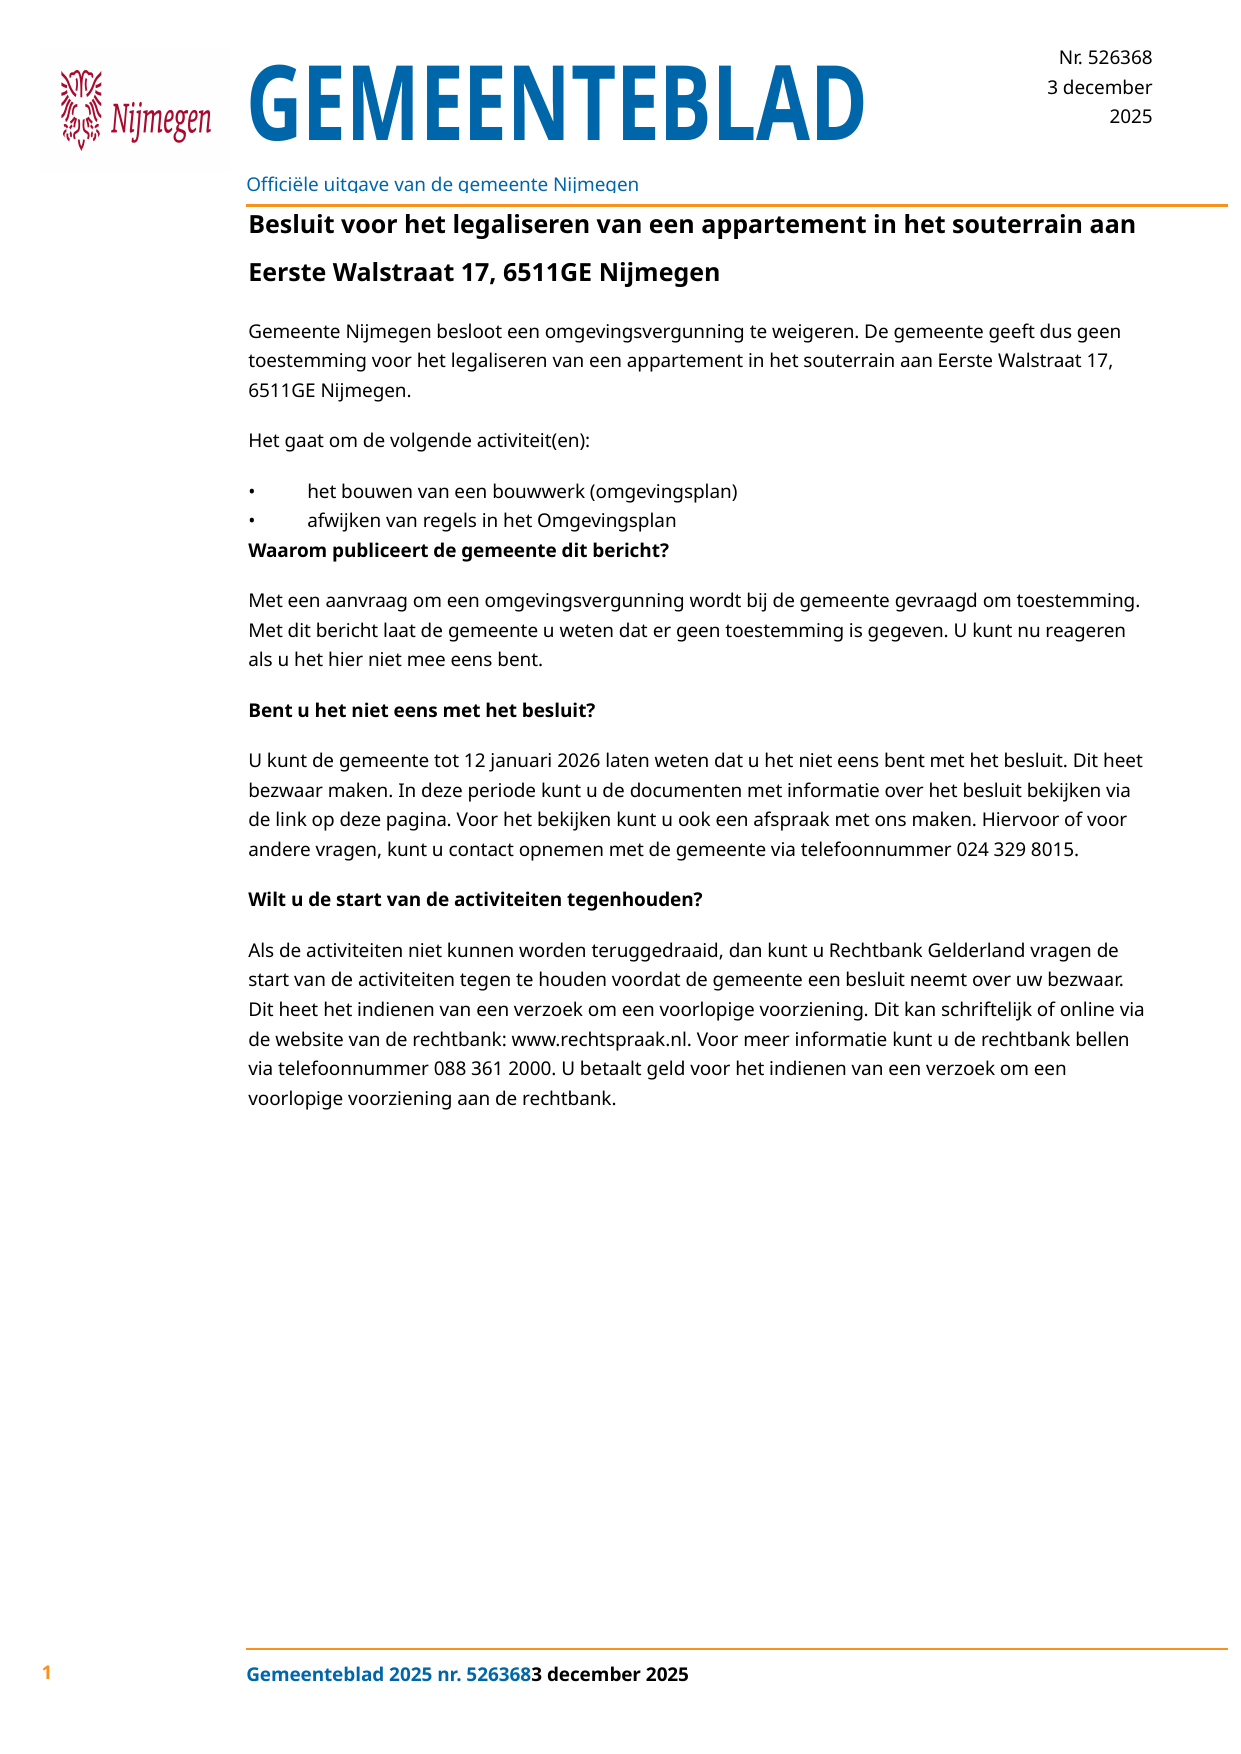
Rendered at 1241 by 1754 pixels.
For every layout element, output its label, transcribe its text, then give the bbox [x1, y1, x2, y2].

text Bent u het niet eens met het besluit? [248, 697, 1152, 723]
text Gemeente Nijmegen besloot een omgevingsvergunning te weigeren. De gemeente geeft dus geen toestemming voor het legaliseren van een appartement in het souterrain aan Eerste Walstraat 17, 6511GE Nijmegen. [248, 318, 1152, 403]
text Met een aanvraag om een omgevingsvergunning wordt bij de gemeente gevraagd om toestemming. Met dit bericht laat de gemeente u weten dat er geen toestemming is gegeven. U kunt nu reageren als u het hier niet mee eens bent. [248, 587, 1152, 672]
text Wilt u de start van de activiteiten tegenhouden? [248, 887, 1152, 912]
text Waarom publiceert de gemeente dit bericht? [248, 537, 1152, 563]
list afwijken van regels in het Omgevingsplan [248, 507, 1152, 533]
text Als de activiteiten niet kunnen worden teruggedraaid, dan kunt u Rechtbank Gelderland vragen de start van de activiteiten tegen te houden voordat de gemeente een besluit neemt over uw bezwaar. Dit heet het indienen van een verzoek om een voorlopige voorziening. Dit kan schriftelijk of online via de website van de rechtbank: www.rechtspraak.nl. Voor meer informatie kunt u de rechtbank bellen via telefoonnummer 088 361 2000. U betaalt geld voor het indienen van een verzoek om een voorlopige voorziening aan de rechtbank. [248, 937, 1152, 1111]
text U kunt de gemeente tot 12 januari 2026 laten weten dat u het niet eens bent met het besluit. Dit heet bezwaar maken. In deze periode kunt u de documenten met informatie over het besluit bekijken via de link op deze pagina. Voor het bekijken kunt u ook een afspraak met ons maken. Hiervoor of voor andere vragen, kunt u contact opnemen met de gemeente via telefoonnummer 024 329 8015. [248, 747, 1152, 862]
picture [41, 47, 231, 172]
text Het gaat om de volgende activiteit(en): [248, 427, 1152, 453]
text Besluit voor het legaliseren van een appartement in het souterrain aan Eerste Walstraat 17, 6511GE Nijmegen [248, 207, 1152, 288]
list het bouwen van een bouwwerk (omgevingsplan) [248, 478, 1152, 504]
